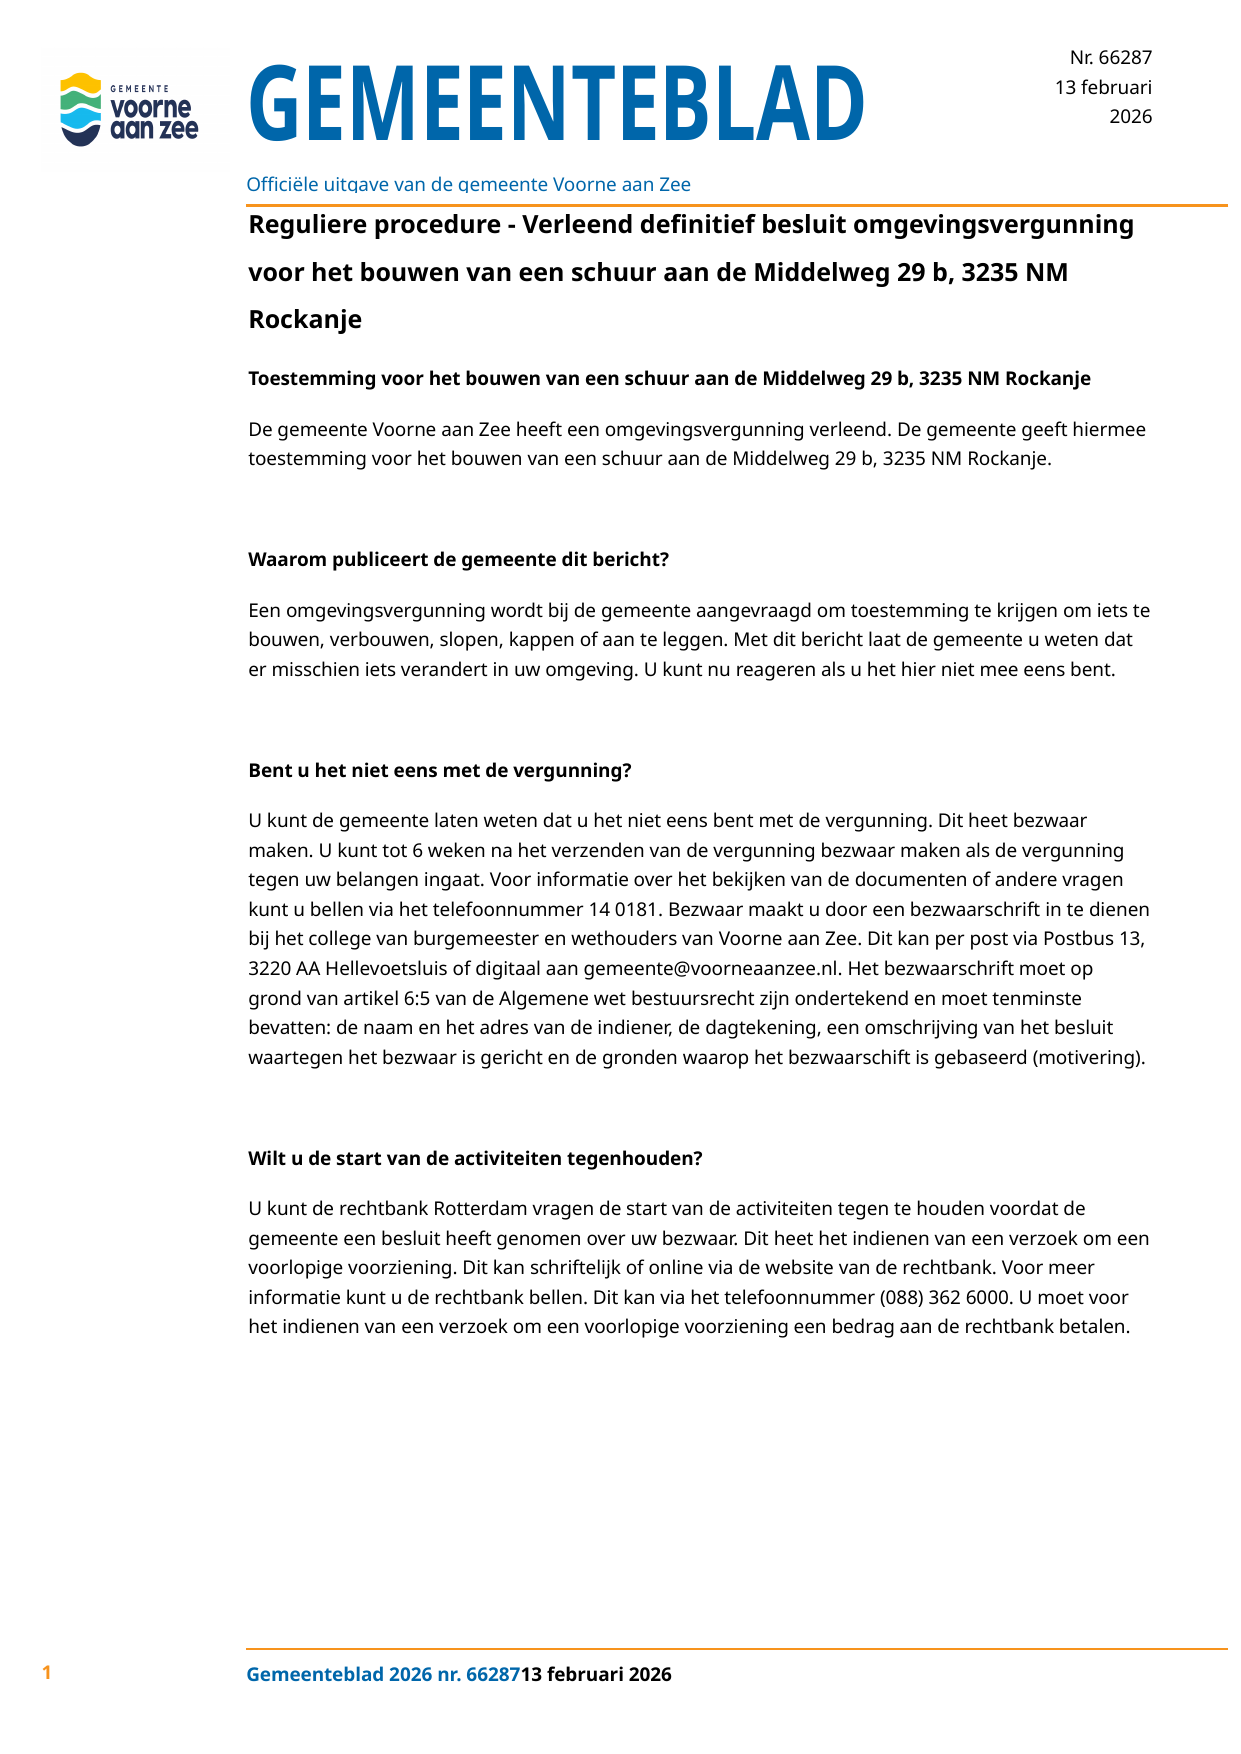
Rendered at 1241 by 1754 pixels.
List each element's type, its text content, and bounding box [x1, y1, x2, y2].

picture [41, 47, 231, 172]
text Waarom publiceert de gemeente dit bericht? [248, 546, 1152, 572]
text Een omgevingsvergunning wordt bij de gemeente aangevraagd om toestemming te krijgen om iets te bouwen, verbouwen, slopen, kappen of aan te leggen. Met dit bericht laat de gemeente u weten dat er misschien iets verandert in uw omgeving. U kunt nu reageren als u het hier niet mee eens bent. [248, 597, 1152, 682]
text Toestemming voor het bouwen van een schuur aan de Middelweg 29 b, 3235 NM Rockanje [248, 366, 1152, 391]
text U kunt de rechtbank Rotterdam vragen de start van de activiteiten tegen te houden voordat de gemeente een besluit heeft genomen over uw bezwaar. Dit heet het indienen van een verzoek om een voorlopige voorziening. Dit kan schriftelijk of online via de website van de rechtbank. Voor meer informatie kunt u de rechtbank bellen. Dit kan via het telefoonnummer (088) 362 6000. U moet voor het indienen van een verzoek om een voorlopige voorziening een bedrag aan de rechtbank betalen. [248, 1195, 1152, 1339]
text De gemeente Voorne aan Zee heeft een omgevingsvergunning verleend. De gemeente geeft hiermee toestemming voor het bouwen van een schuur aan de Middelweg 29 b, 3235 NM Rockanje. [248, 416, 1152, 471]
text Reguliere procedure - Verleend definitief besluit omgevingsvergunning voor het bouwen van een schuur aan de Middelweg 29 b, 3235 NM Rockanje [248, 207, 1152, 336]
text Wilt u de start van de activiteiten tegenhouden? [248, 1145, 1152, 1170]
text Bent u het niet eens met de vergunning? [248, 757, 1152, 782]
text U kunt de gemeente laten weten dat u het niet eens bent met de vergunning. Dit heet bezwaar maken. U kunt tot 6 weken na het verzenden van de vergunning bezwaar maken als de vergunning tegen uw belangen ingaat. Voor informatie over het bekijken van de documenten of andere vragen kunt u bellen via het telefoonnummer 14 0181. Bezwaar maakt u door een bezwaarschrift in te dienen bij het college van burgemeester en wethouders van Voorne aan Zee. Dit kan per post via Postbus 13, 3220 AA Hellevoetsluis of digitaal aan gemeente@voorneaanzee.nl. Het bezwaarschrift moet op grond van artikel 6:5 van de Algemene wet bestuursrecht zijn ondertekend en moet tenminste bevatten: de naam en het adres van de indiener, de dagtekening, een omschrijving van het besluit waartegen het bezwaar is gericht en de gronden waarop het bezwaarschift is gebaseerd (motivering). [248, 807, 1152, 1069]
